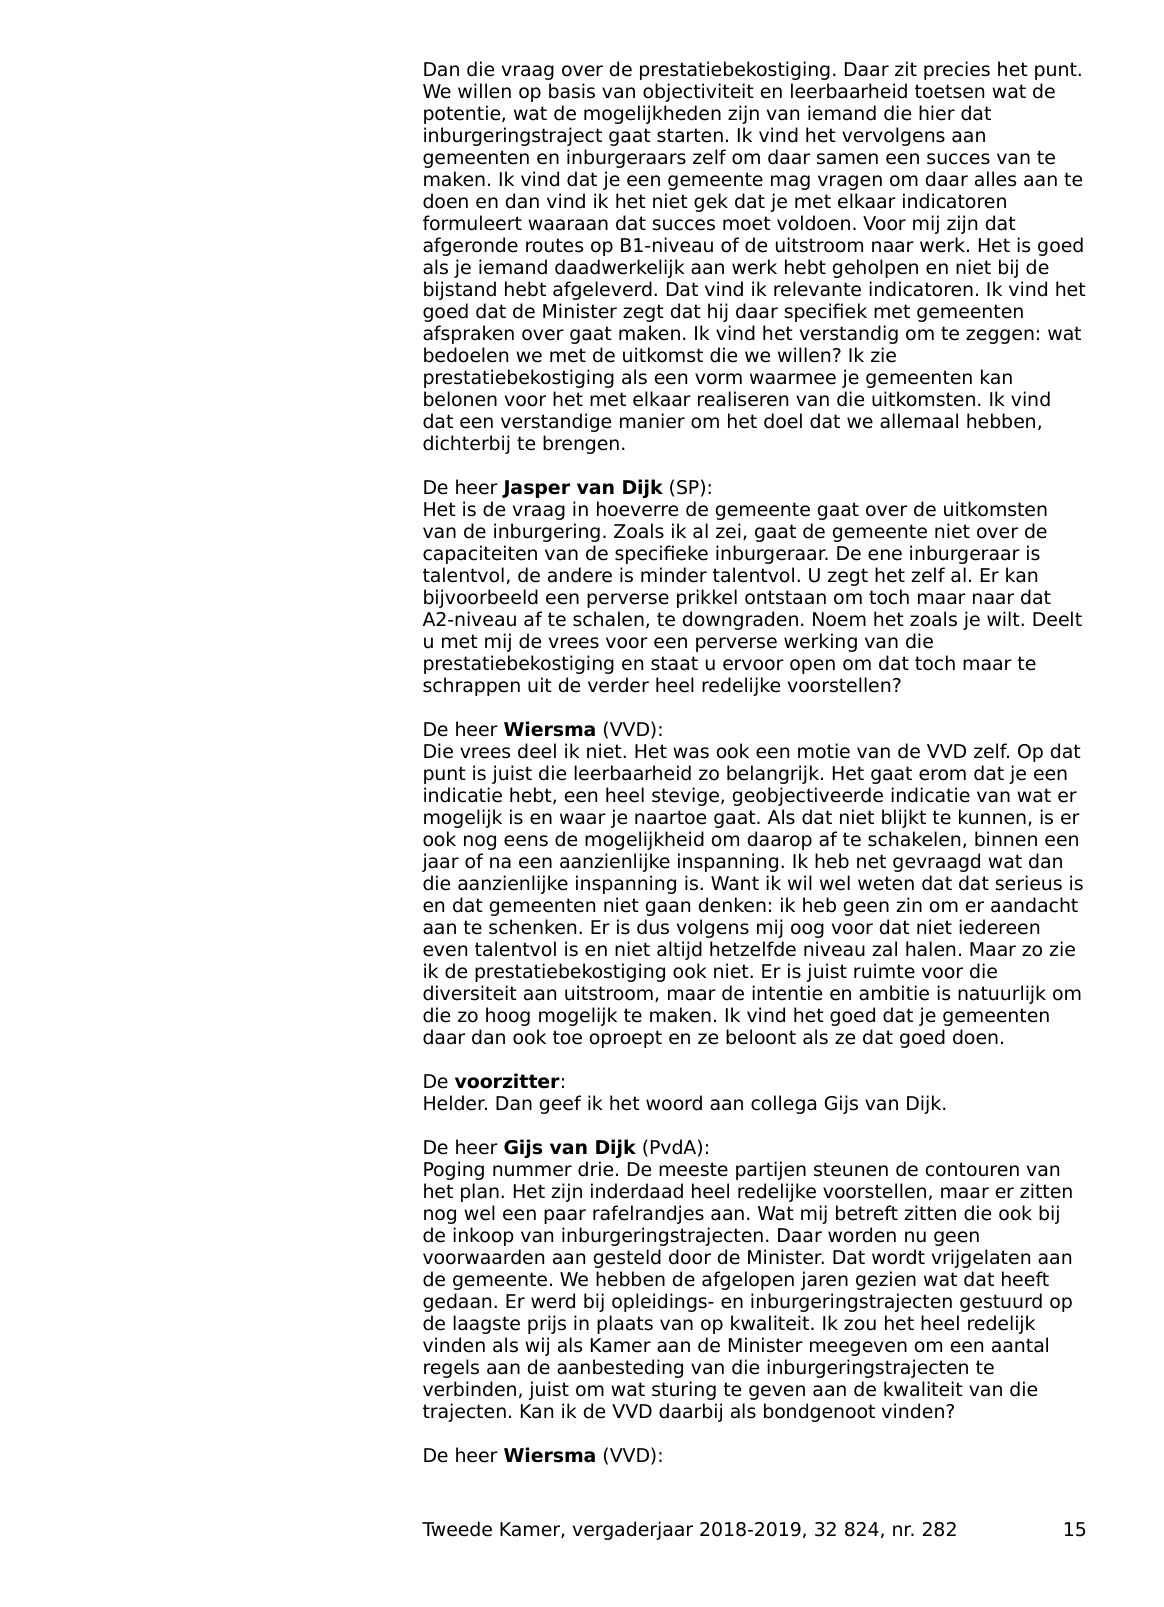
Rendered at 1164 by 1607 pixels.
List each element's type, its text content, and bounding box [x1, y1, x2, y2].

text De heer Jasper van Dijk (SP): [422, 477, 1087, 499]
text Het is de vraag in hoeverre de gemeente gaat over de uitkomsten van de inburgering. Zoals ik al zei, gaat de gemeente niet over de capaciteiten van de specifieke inburgeraar. De ene inburgeraar is talentvol, de andere is minder talentvol. U zegt het zelf al. Er kan bijvoorbeeld een perverse prikkel ontstaan om toch maar naar dat A2-niveau af te schalen, te downgraden. Noem het zoals je wilt. Deelt u met mij de vrees voor een perverse werking van die prestatiebekostiging en staat u ervoor open om dat toch maar te schrappen uit de verder heel redelijke voorstellen? [422, 499, 1087, 697]
text De heer Gijs van Dijk (PvdA): [422, 1137, 1087, 1159]
text De heer Wiersma (VVD): [422, 719, 1087, 741]
text De voorzitter: [422, 1071, 1087, 1093]
text Poging nummer drie. De meeste partijen steunen de contouren van het plan. Het zijn inderdaad heel redelijke voorstellen, maar er zitten nog wel een paar rafelrandjes aan. Wat mij betreft zitten die ook bij de inkoop van inburgeringstrajecten. Daar worden nu geen voorwaarden aan gesteld door de Minister. Dat wordt vrijgelaten aan de gemeente. We hebben de afgelopen jaren gezien wat dat heeft gedaan. Er werd bij opleidings- en inburgeringstrajecten gestuurd op de laagste prijs in plaats van op kwaliteit. Ik zou het heel redelijk vinden als wij als Kamer aan de Minister meegeven om een aantal regels aan de aanbesteding van die inburgeringstrajecten te verbinden, juist om wat sturing te geven aan de kwaliteit van die trajecten. Kan ik de VVD daarbij als bondgenoot vinden? [422, 1159, 1087, 1423]
text Helder. Dan geef ik het woord aan collega Gijs van Dijk. [422, 1093, 1087, 1115]
text Dan die vraag over de prestatiebekostiging. Daar zit precies het punt. We willen op basis van objectiviteit en leerbaarheid toetsen wat de potentie, wat de mogelijkheden zijn van iemand die hier dat inburgeringstraject gaat starten. Ik vind het vervolgens aan gemeenten en inburgeraars zelf om daar samen een succes van te maken. Ik vind dat je een gemeente mag vragen om daar alles aan te doen en dan vind ik het niet gek dat je met elkaar indicatoren formuleert waaraan dat succes moet voldoen. Voor mij zijn dat afgeronde routes op B1-niveau of de uitstroom naar werk. Het is goed als je iemand daadwerkelijk aan werk hebt geholpen en niet bij de bijstand hebt afgeleverd. Dat vind ik relevante indicatoren. Ik vind het goed dat de Minister zegt dat hij daar specifiek met gemeenten afspraken over gaat maken. Ik vind het verstandig om te zeggen: wat bedoelen we met de uitkomst die we willen? Ik zie prestatiebekostiging als een vorm waarmee je gemeenten kan belonen voor het met elkaar realiseren van die uitkomsten. Ik vind dat een verstandige manier om het doel dat we allemaal hebben, dichterbij te brengen. [422, 59, 1087, 455]
text De heer Wiersma (VVD): [422, 1445, 1087, 1467]
text Die vrees deel ik niet. Het was ook een motie van de VVD zelf. Op dat punt is juist die leerbaarheid zo belangrijk. Het gaat erom dat je een indicatie hebt, een heel stevige, geobjectiveerde indicatie van wat er mogelijk is en waar je naartoe gaat. Als dat niet blijkt te kunnen, is er ook nog eens de mogelijkheid om daarop af te schakelen, binnen een jaar of na een aanzienlijke inspanning. Ik heb net gevraagd wat dan die aanzienlijke inspanning is. Want ik wil wel weten dat dat serieus is en dat gemeenten niet gaan denken: ik heb geen zin om er aandacht aan te schenken. Er is dus volgens mij oog voor dat niet iedereen even talentvol is en niet altijd hetzelfde niveau zal halen. Maar zo zie ik de prestatiebekostiging ook niet. Er is juist ruimte voor die diversiteit aan uitstroom, maar de intentie en ambitie is natuurlijk om die zo hoog mogelijk te maken. Ik vind het goed dat je gemeenten daar dan ook toe oproept en ze beloont als ze dat goed doen. [422, 741, 1087, 1048]
